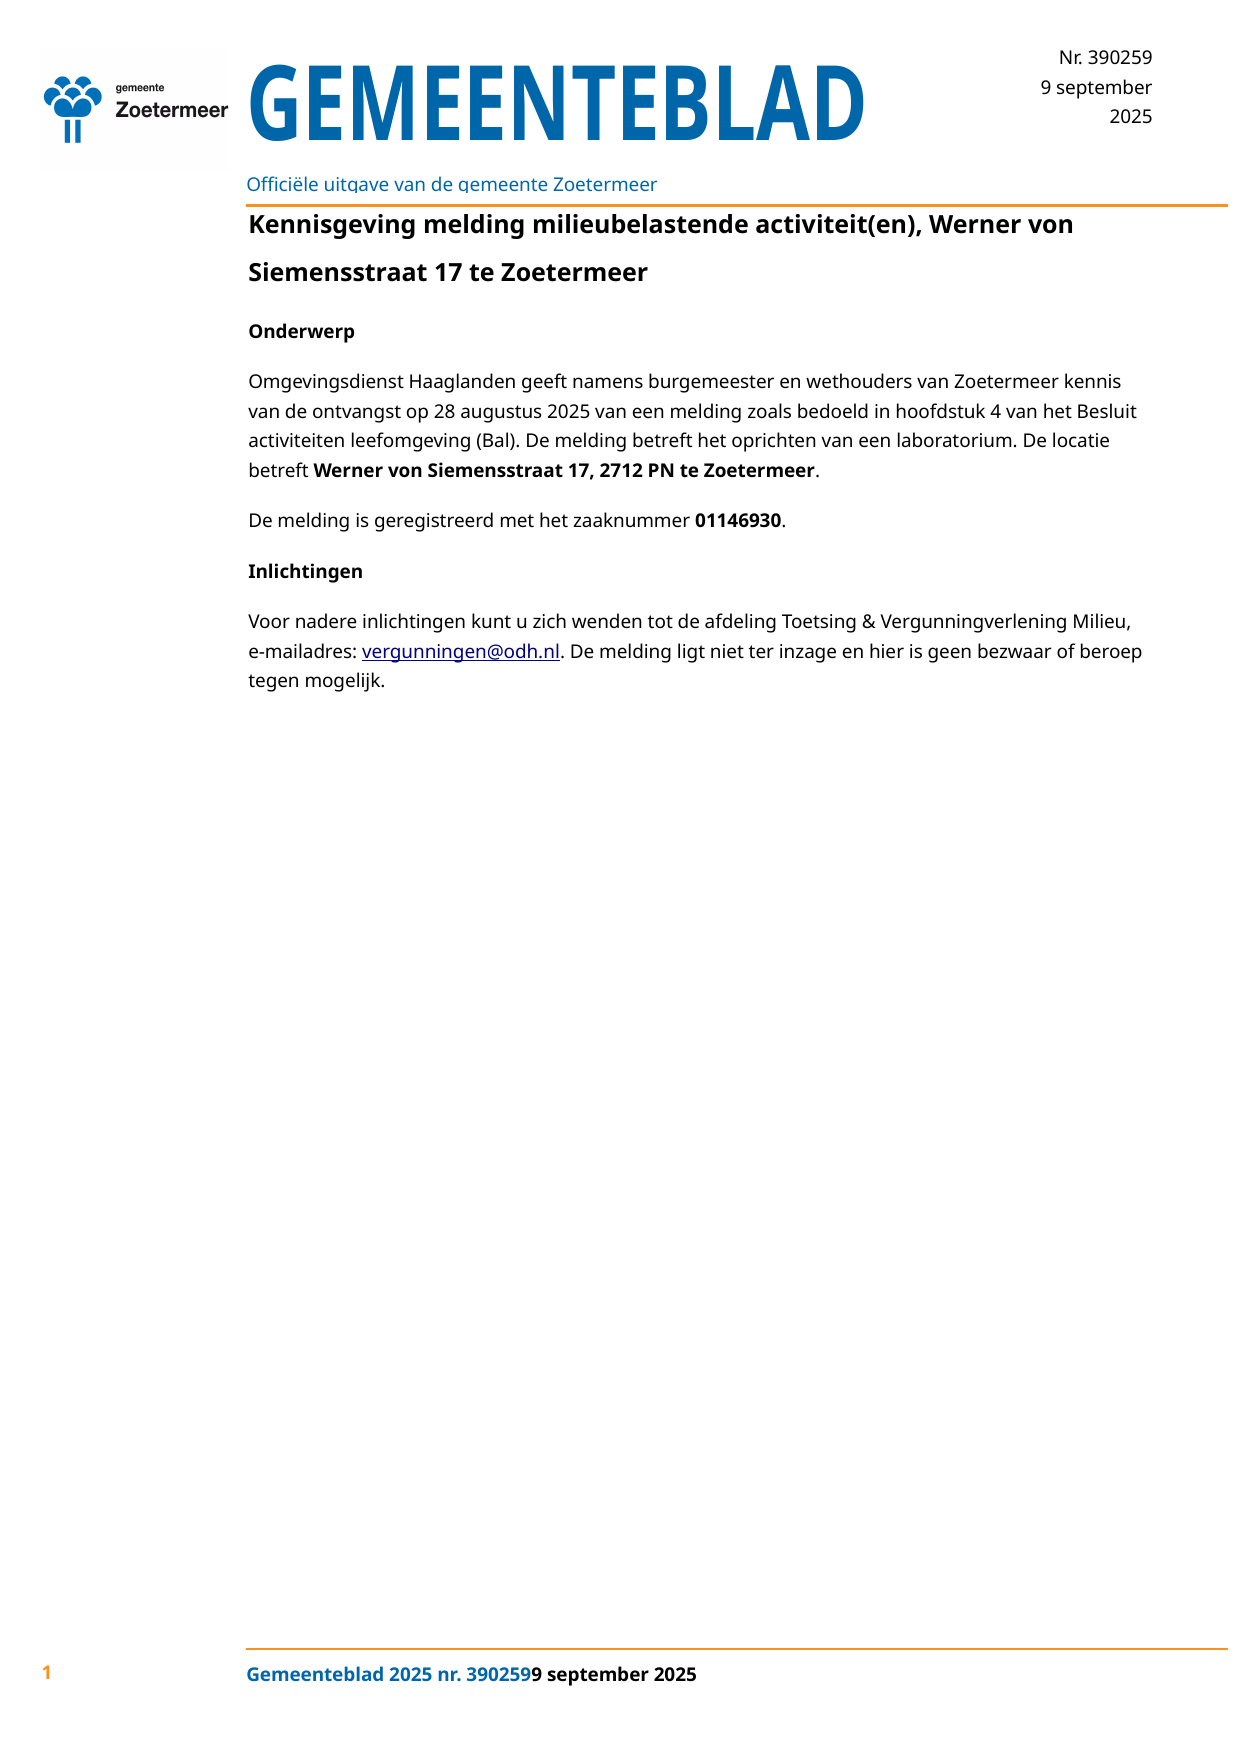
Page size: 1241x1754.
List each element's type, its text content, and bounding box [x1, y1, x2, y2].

text Omgevingsdienst Haaglanden geeft namens burgemeester en wethouders van Zoetermeer kennis van de ontvangst op 28 augustus 2025 van een melding zoals bedoeld in hoofdstuk 4 van het Besluit activiteiten leefomgeving (Bal). De melding betreft het oprichten van een laboratorium. De locatie betreft Werner von Siemensstraat 17, 2712 PN te Zoetermeer. [248, 368, 1152, 483]
text Inlichtingen [248, 558, 1152, 584]
text Voor nadere inlichtingen kunt u zich wenden tot de afdeling Toetsing & Vergunningverlening Milieu, e-mailadres: vergunningen@odh.nl. De melding ligt niet ter inzage en hier is geen bezwaar of beroep tegen mogelijk. [248, 608, 1152, 693]
picture [41, 47, 231, 172]
text De melding is geregistreerd met het zaaknummer 01146930. [248, 507, 1152, 533]
text Onderwerp [248, 318, 1152, 344]
text Kennisgeving melding milieubelastende activiteit(en), Werner von Siemensstraat 17 te Zoetermeer [248, 207, 1152, 288]
